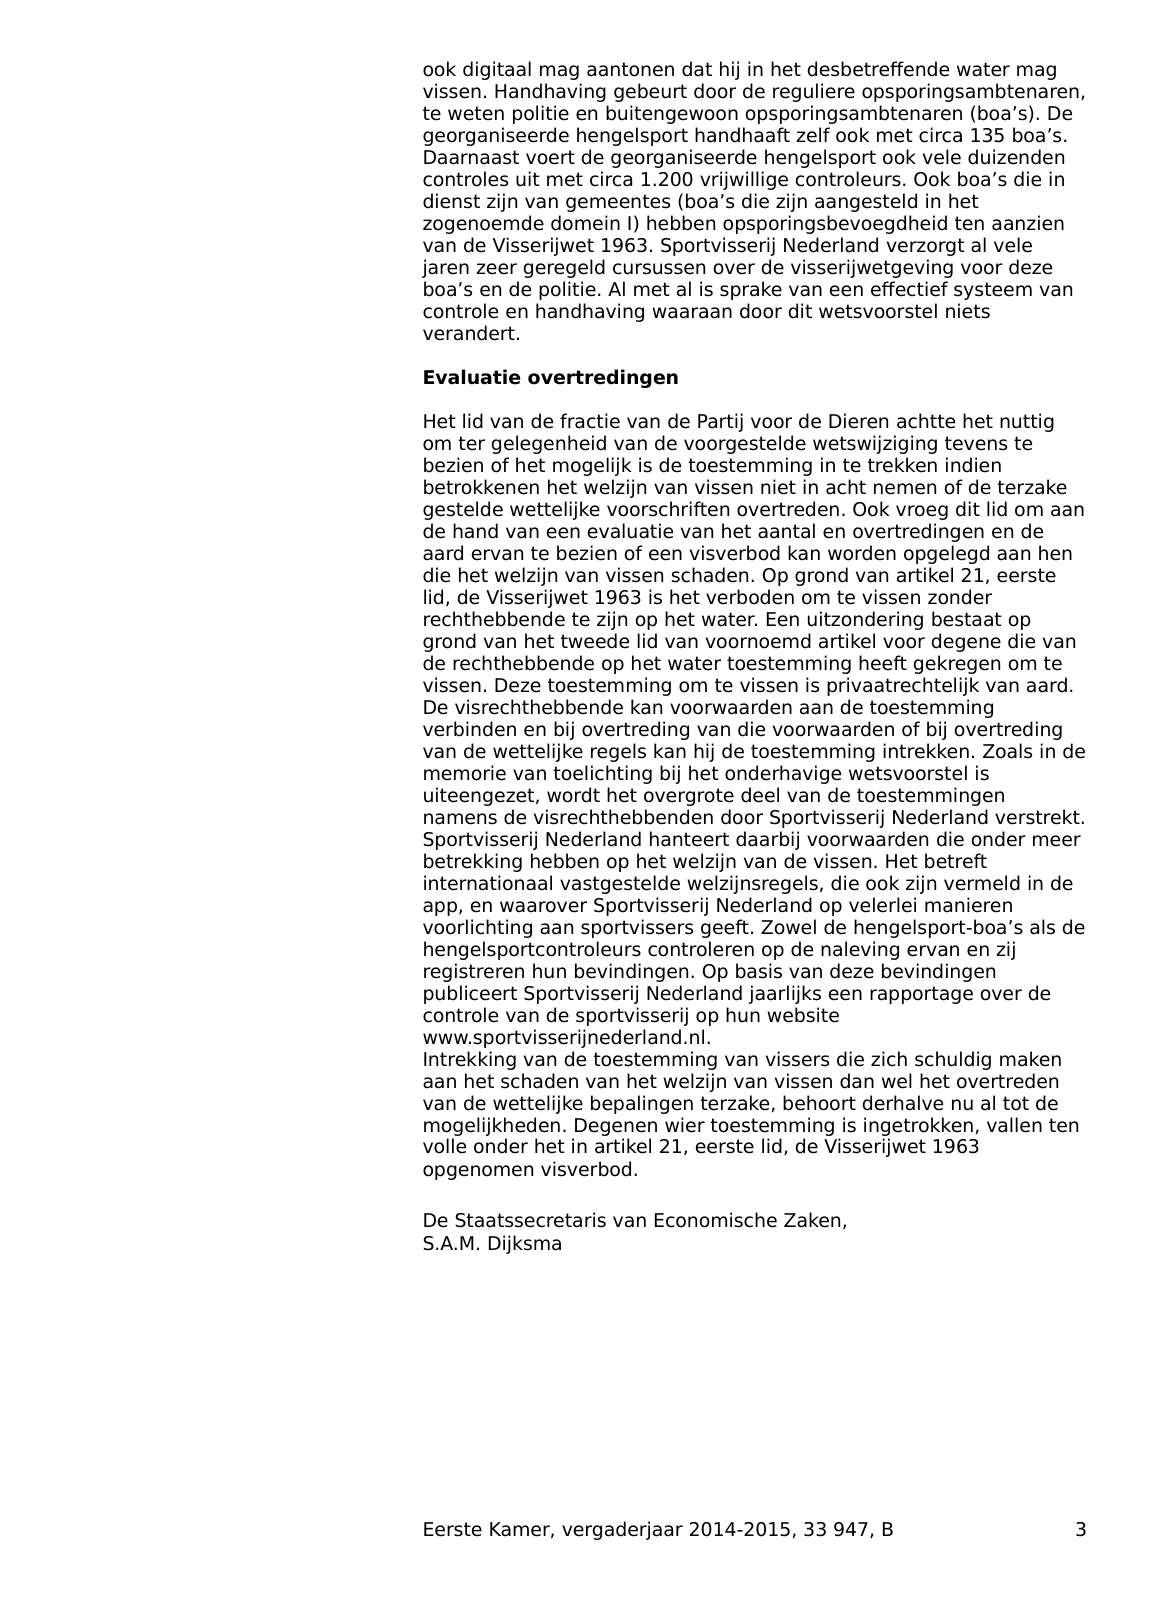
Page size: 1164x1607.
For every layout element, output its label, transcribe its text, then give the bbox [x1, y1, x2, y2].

text Intrekking van de toestemming van vissers die zich schuldig maken aan het schaden van het welzijn van vissen dan wel het overtreden van de wettelijke bepalingen terzake, behoort derhalve nu al tot de mogelijkheden. Degenen wier toestemming is ingetrokken, vallen ten volle onder het in artikel 21, eerste lid, de Visserijwet 1963 opgenomen visverbod. [422, 1048, 1087, 1180]
text Het lid van de fractie van de Partij voor de Dieren achtte het nuttig om ter gelegenheid van de voorgestelde wetswijziging tevens te bezien of het mogelijk is de toestemming in te trekken indien betrokkenen het welzijn van vissen niet in acht nemen of de terzake gestelde wettelijke voorschriften overtreden. Ook vroeg dit lid om aan de hand van een evaluatie van het aantal en overtredingen en de aard ervan te bezien of een visverbod kan worden opgelegd aan hen die het welzijn van vissen schaden. Op grond van artikel 21, eerste lid, de Visserijwet 1963 is het verboden om te vissen zonder rechthebbende te zijn op het water. Een uitzondering bestaat op grond van het tweede lid van voornoemd artikel voor degene die van de rechthebbende op het water toestemming heeft gekregen om te vissen. Deze toestemming om te vissen is privaatrechtelijk van aard. De visrechthebbende kan voorwaarden aan de toestemming verbinden en bij overtreding van die voorwaarden of bij overtreding van de wettelijke regels kan hij de toestemming intrekken. Zoals in de memorie van toelichting bij het onderhavige wetsvoorstel is uiteengezet, wordt het overgrote deel van de toestemmingen namens de visrechthebbenden door Sportvisserij Nederland verstrekt. Sportvisserij Nederland hanteert daarbij voorwaarden die onder meer betrekking hebben op het welzijn van de vissen. Het betreft internationaal vastgestelde welzijnsregels, die ook zijn vermeld in de app, en waarover Sportvisserij Nederland op velerlei manieren voorlichting aan sportvissers geeft. Zowel de hengelsport-boa’s als de hengelsportcontroleurs controleren op de naleving ervan en zij registreren hun bevindingen. Op basis van deze bevindingen publiceert Sportvisserij Nederland jaarlijks een rapportage over de controle van de sportvisserij op hun website www.sportvisserijnederland.nl. [422, 411, 1087, 1048]
text De Staatssecretaris van Economische Zaken, S.A.M. Dijksma [422, 1210, 1087, 1254]
subtitle Evaluatie overtredingen [422, 367, 1087, 389]
text ook digitaal mag aantonen dat hij in het desbetreffende water mag vissen. Handhaving gebeurt door de reguliere opsporingsambtenaren, te weten politie en buitengewoon opsporingsambtenaren (boa’s). De georganiseerde hengelsport handhaaft zelf ook met circa 135 boa’s. Daarnaast voert de georganiseerde hengelsport ook vele duizenden controles uit met circa 1.200 vrijwillige controleurs. Ook boa’s die in dienst zijn van gemeentes (boa’s die zijn aangesteld in het zogenoemde domein I) hebben opsporingsbevoegdheid ten aanzien van de Visserijwet 1963. Sportvisserij Nederland verzorgt al vele jaren zeer geregeld cursussen over de visserijwetgeving voor deze boa’s en de politie. Al met al is sprake van een effectief systeem van controle en handhaving waaraan door dit wetsvoorstel niets verandert. [422, 59, 1087, 345]
